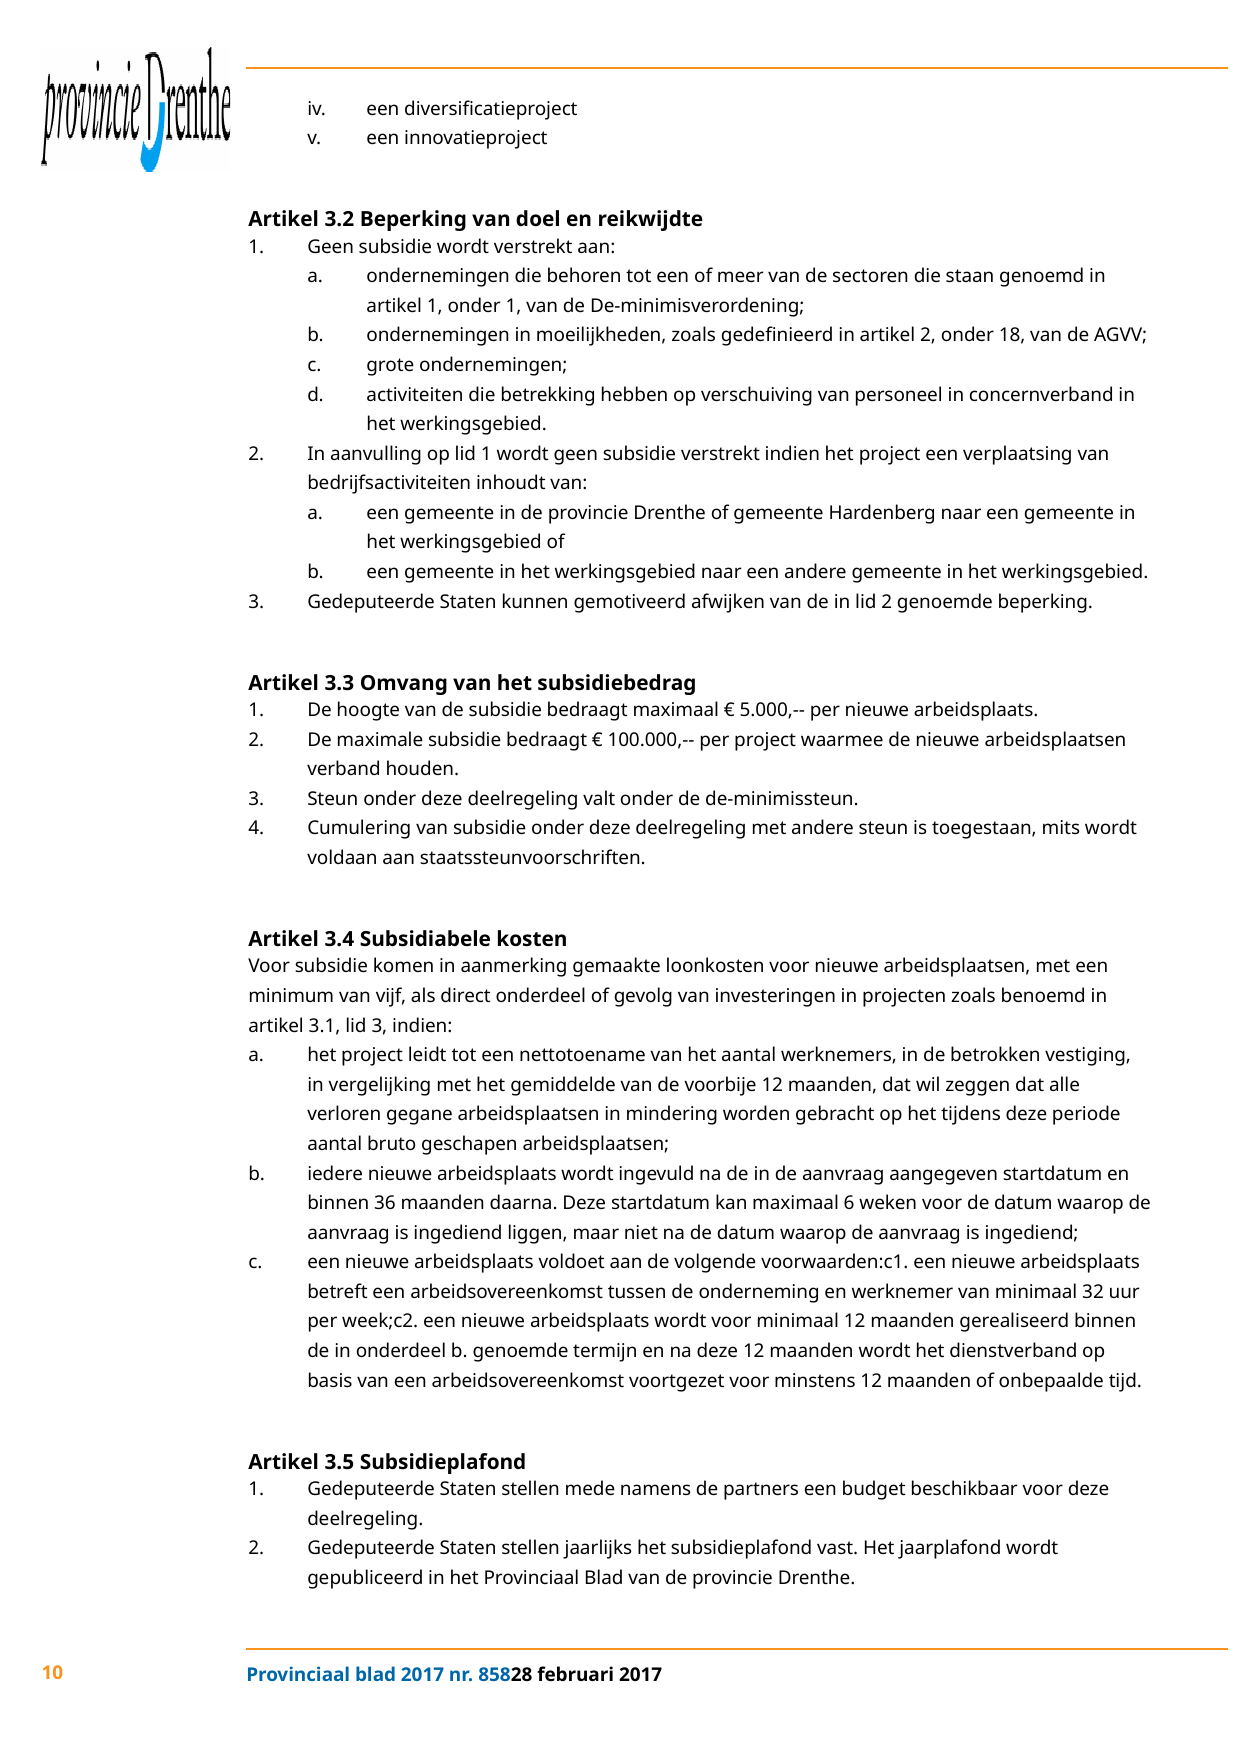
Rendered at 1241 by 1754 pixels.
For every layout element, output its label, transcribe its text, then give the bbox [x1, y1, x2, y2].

list Steun onder deze deelregeling valt onder de de-minimissteun. [248, 785, 1152, 811]
text Voor subsidie komen in aanmerking gemaakte loonkosten voor nieuwe arbeidsplaatsen, met een minimum van vijf, als direct onderdeel of gevolg van investeringen in projecten zoals benoemd in artikel 3.1, lid 3, indien: [248, 953, 1152, 1037]
text Artikel 3.4 Subsidiabele kosten [248, 924, 1152, 953]
list iedere nieuwe arbeidsplaats wordt ingevuld na de in de aanvraag aangegeven startdatum en binnen 36 maanden daarna. Deze startdatum kan maximaal 6 weken voor de datum waarop de aanvraag is ingediend liggen, maar niet na de datum waarop de aanvraag is ingediend; [248, 1160, 1152, 1244]
list grote ondernemingen; [307, 351, 1152, 377]
list een innovatieproject [307, 124, 1152, 150]
list ondernemingen die behoren tot een of meer van de sectoren die staan genoemd in artikel 1, onder 1, van de De-minimisverordening; [307, 262, 1152, 318]
text Artikel 3.2 Beperking van doel en reikwijdte [248, 204, 1152, 233]
text Artikel 3.3 Omvang van het subsidiebedrag [248, 668, 1152, 696]
list het project leidt tot een nettotoename van het aantal werknemers, in de betrokken vestiging, in vergelijking met het gemiddelde van de voorbije 12 maanden, dat wil zeggen dat alle verloren gegane arbeidsplaatsen in mindering worden gebracht op het tijdens deze periode aantal bruto geschapen arbeidsplaatsen; [248, 1041, 1152, 1156]
list een gemeente in de provincie Drenthe of gemeente Hardenberg naar een gemeente in het werkingsgebied of [307, 499, 1152, 554]
list een gemeente in het werkingsgebied naar een andere gemeente in het werkingsgebied. [307, 558, 1152, 584]
list De hoogte van de subsidie bedraagt maximaal € 5.000,-- per nieuwe arbeidsplaats. [248, 696, 1152, 722]
text Artikel 3.5 Subsidieplafond [248, 1447, 1152, 1475]
list In aanvulling op lid 1 wordt geen subsidie verstrekt indien het project een verplaatsing van bedrijfsactiviteiten inhoudt van: [248, 440, 1152, 495]
list een nieuwe arbeidsplaats voldoet aan de volgende voorwaarden:c1. een nieuwe arbeidsplaats betreft een arbeidsovereenkomst tussen de onderneming en werknemer van minimaal 32 uur per week;c2. een nieuwe arbeidsplaats wordt voor minimaal 12 maanden gerealiseerd binnen de in onderdeel b. genoemde termijn en na deze 12 maanden wordt het dienstverband op basis van een arbeidsovereenkomst voortgezet voor minstens 12 maanden of onbepaalde tijd. [248, 1248, 1152, 1392]
list Geen subsidie wordt verstrekt aan: [248, 233, 1152, 258]
list Cumulering van subsidie onder deze deelregeling met andere steun is toegestaan, mits wordt voldaan aan staatssteunvoorschriften. [248, 814, 1152, 870]
picture [41, 47, 231, 172]
list activiteiten die betrekking hebben op verschuiving van personeel in concernverband in het werkingsgebied. [307, 381, 1152, 436]
list Gedeputeerde Staten stellen mede namens de partners een budget beschikbaar voor deze deelregeling. [248, 1475, 1152, 1531]
list ondernemingen in moeilijkheden, zoals gedefinieerd in artikel 2, onder 18, van de AGVV; [307, 322, 1152, 347]
list De maximale subsidie bedraagt € 100.000,-- per project waarmee de nieuwe arbeidsplaatsen verband houden. [248, 726, 1152, 781]
list Gedeputeerde Staten stellen jaarlijks het subsidieplafond vast. Het jaarplafond wordt gepubliceerd in het Provinciaal Blad van de provincie Drenthe. [248, 1534, 1152, 1590]
list Gedeputeerde Staten kunnen gemotiveerd afwijken van de in lid 2 genoemde beperking. [248, 588, 1152, 613]
list een diversificatieproject [307, 95, 1152, 121]
